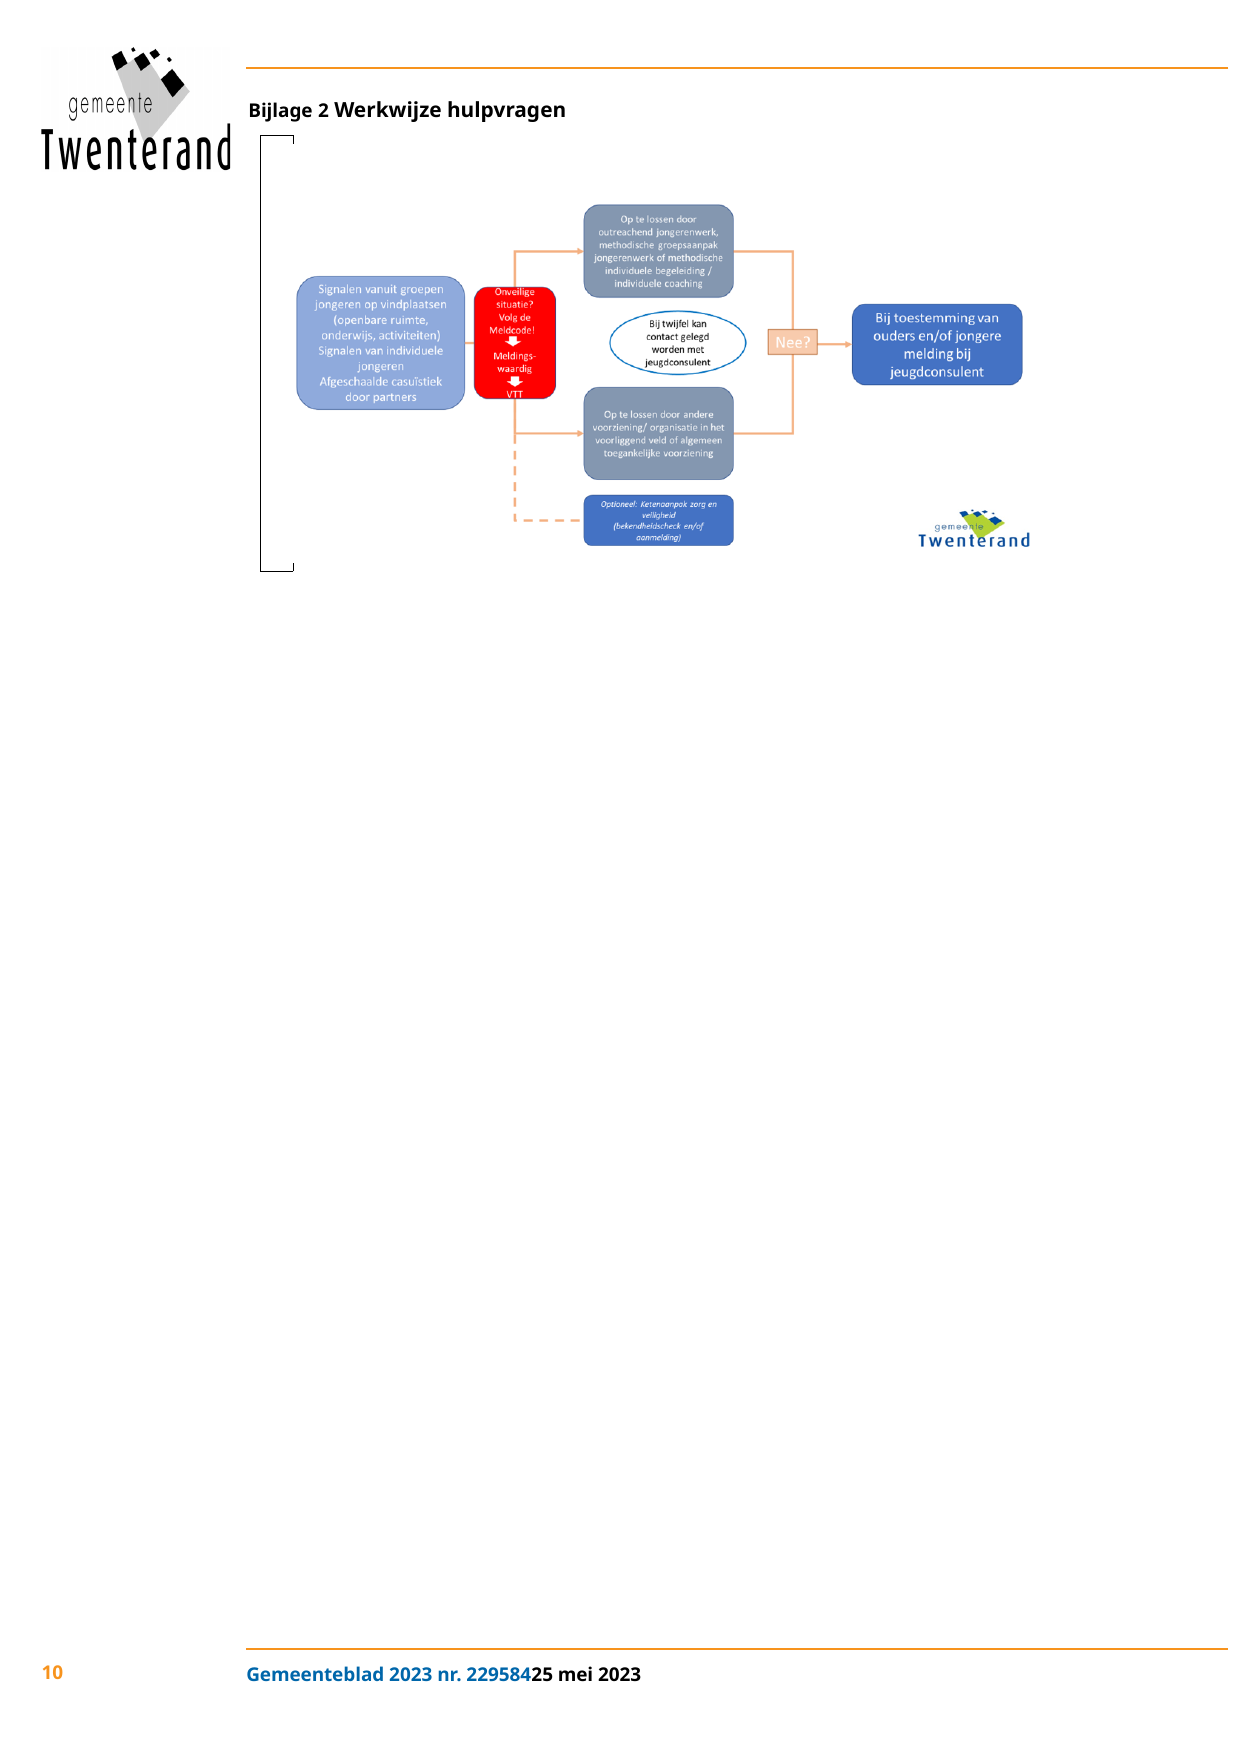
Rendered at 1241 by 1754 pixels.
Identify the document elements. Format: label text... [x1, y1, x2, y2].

picture [268, 144, 1036, 563]
picture [41, 47, 231, 172]
text Bijlage 2 Werkwijze hulpvragen [248, 95, 1152, 123]
